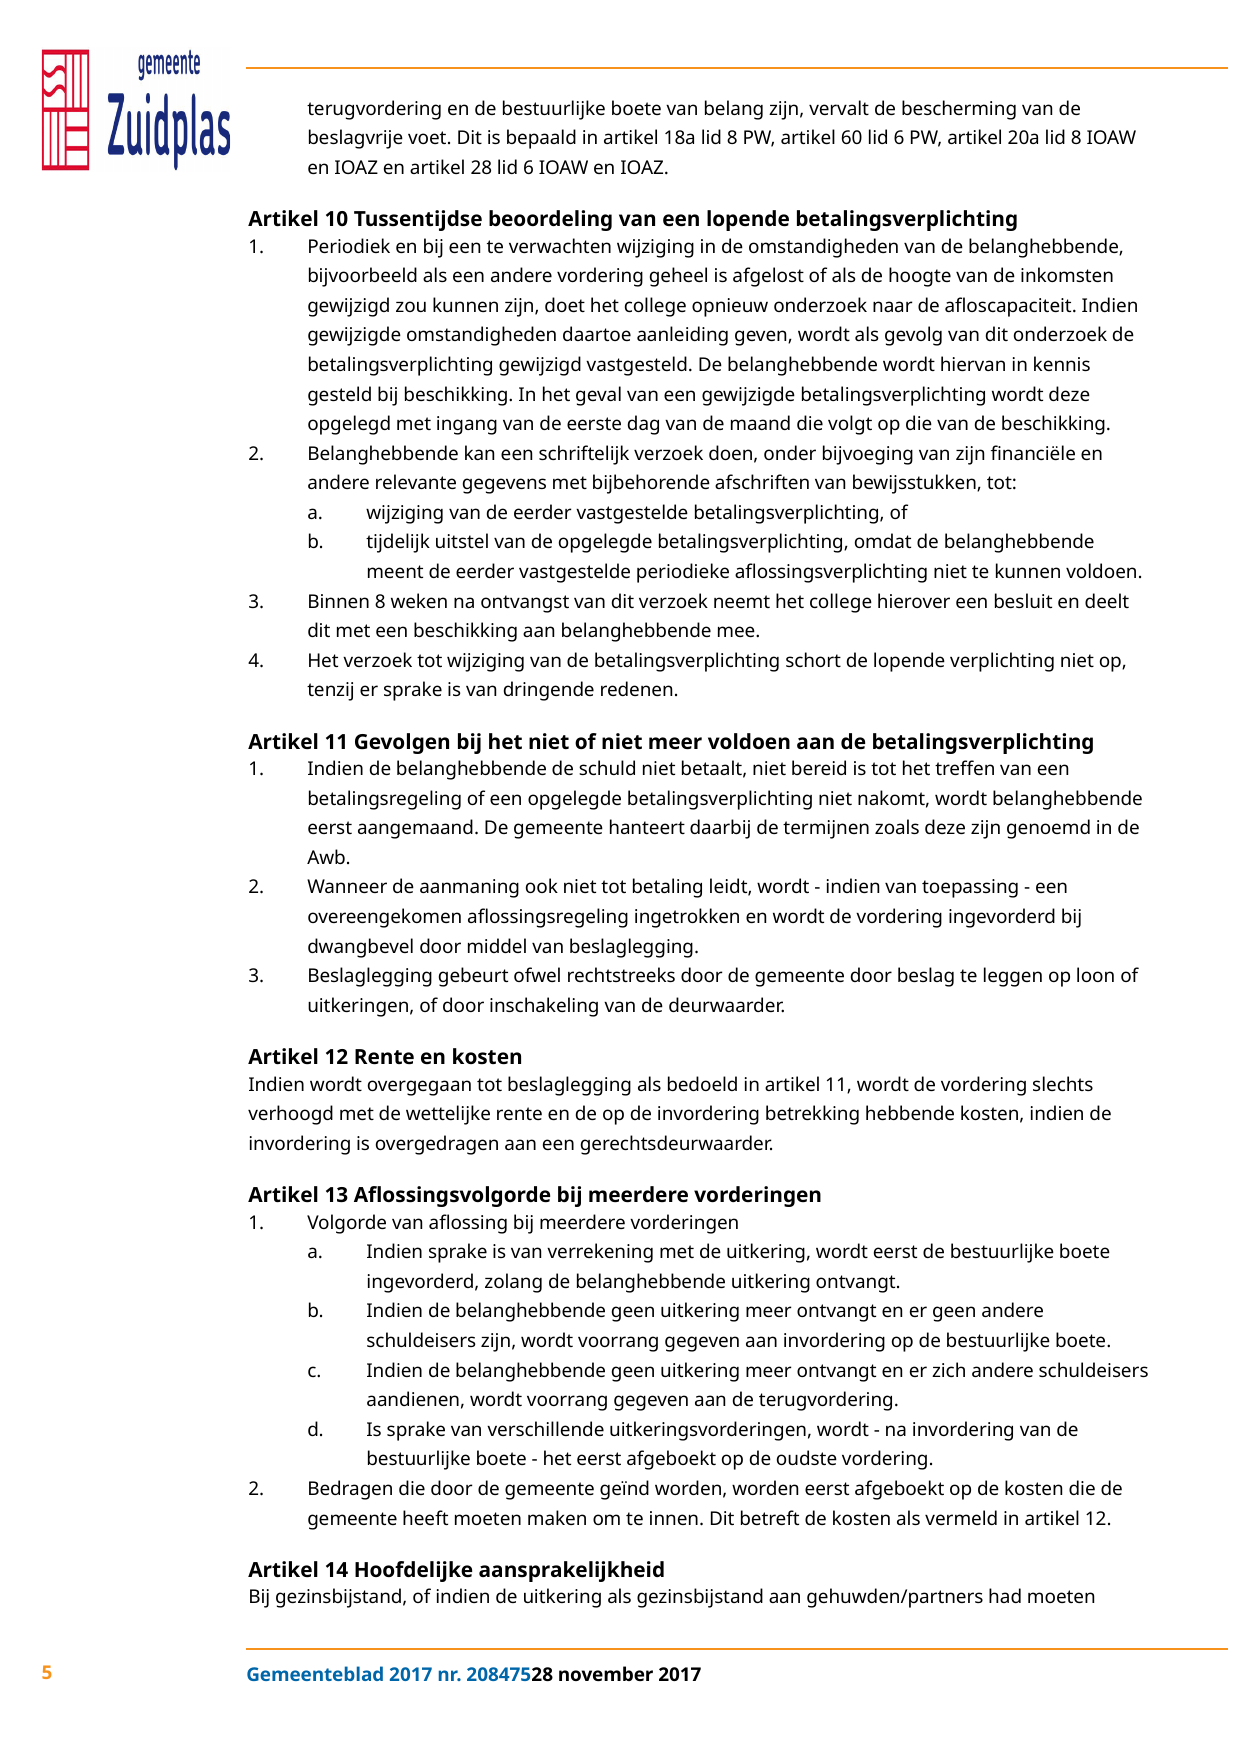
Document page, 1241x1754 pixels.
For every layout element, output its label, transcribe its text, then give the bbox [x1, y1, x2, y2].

list Binnen 8 weken na ontvangst van dit verzoek neemt het college hierover een besluit en deelt dit met een beschikking aan belanghebbende mee. [248, 588, 1152, 643]
list Het verzoek tot wijziging van de betalingsverplichting schort de lopende verplichting niet op, tenzij er sprake is van dringende redenen. [248, 647, 1152, 702]
text Indien wordt overgegaan tot beslaglegging als bedoeld in artikel 11, wordt de vordering slechts verhoogd met de wettelijke rente en de op de invordering betrekking hebbende kosten, indien de invordering is overgedragen aan een gerechtsdeurwaarder. [248, 1071, 1152, 1156]
text Artikel 11 Gevolgen bij het niet of niet meer voldoen aan de betalingsverplichting [248, 727, 1152, 755]
list Beslaglegging gebeurt ofwel rechtstreeks door de gemeente door beslag te leggen op loon of uitkeringen, of door inschakeling van de deurwaarder. [248, 962, 1152, 1018]
list Indien de belanghebbende de schuld niet betaalt, niet bereid is tot het treffen van een betalingsregeling of een opgelegde betalingsverplichting niet nakomt, wordt belanghebbende eerst aangemaand. De gemeente hanteert daarbij de termijnen zoals deze zijn genoemd in de Awb. [248, 755, 1152, 870]
list Indien sprake is van verrekening met de uitkering, wordt eerst de bestuurlijke boete ingevorderd, zolang de belanghebbende uitkering ontvangt. [307, 1238, 1152, 1294]
list Bedragen die door de gemeente geïnd worden, worden eerst afgeboekt op de kosten die de gemeente heeft moeten maken om te innen. Dit betreft de kosten als vermeld in artikel 12. [248, 1475, 1152, 1531]
list Indien de belanghebbende geen uitkering meer ontvangt en er geen andere schuldeisers zijn, wordt voorrang gegeven aan invordering op de bestuurlijke boete. [307, 1298, 1152, 1353]
list tijdelijk uitstel van de opgelegde betalingsverplichting, omdat de belanghebbende meent de eerder vastgestelde periodieke aflossingsverplichting niet te kunnen voldoen. [307, 529, 1152, 584]
text Artikel 13 Aflossingsvolgorde bij meerdere vorderingen [248, 1181, 1152, 1209]
list Is sprake van verschillende uitkeringsvorderingen, wordt - na invordering van de bestuurlijke boete - het eerst afgeboekt op de oudste vordering. [307, 1416, 1152, 1471]
list Indien de belanghebbende geen uitkering meer ontvangt en er zich andere schuldeisers aandienen, wordt voorrang gegeven aan de terugvordering. [307, 1357, 1152, 1412]
picture [41, 47, 231, 172]
list Periodiek en bij een te verwachten wijziging in de omstandigheden van de belanghebbende, bijvoorbeeld als een andere vordering geheel is afgelost of als de hoogte van de inkomsten gewijzigd zou kunnen zijn, doet het college opnieuw onderzoek naar de afloscapaciteit. Indien gewijzigde omstandigheden daartoe aanleiding geven, wordt als gevolg van dit onderzoek de betalingsverplichting gewijzigd vastgesteld. De belanghebbende wordt hiervan in kennis gesteld bij beschikking. In het geval van een gewijzigde betalingsverplichting wordt deze opgelegd met ingang van de eerste dag van de maand die volgt op die van de beschikking. [248, 233, 1152, 436]
list Volgorde van aflossing bij meerdere vorderingen [248, 1209, 1152, 1235]
text Artikel 12 Rente en kosten [248, 1042, 1152, 1071]
list Wanneer de aanmaning ook niet tot betaling leidt, wordt - indien van toepassing - een overeengekomen aflossingsregeling ingetrokken en wordt de vordering ingevorderd bij dwangbevel door middel van beslaglegging. [248, 874, 1152, 959]
text Bij gezinsbijstand, of indien de uitkering als gezinsbijstand aan gehuwden/partners had moeten [248, 1584, 1152, 1609]
list terugvordering en de bestuurlijke boete van belang zijn, vervalt de bescherming van de beslagvrije voet. Dit is bepaald in artikel 18a lid 8 PW, artikel 60 lid 6 PW, artikel 20a lid 8 IOAW en IOAZ en artikel 28 lid 6 IOAW en IOAZ. [248, 95, 1152, 180]
list Belanghebbende kan een schriftelijk verzoek doen, onder bijvoeging van zijn financiële en andere relevante gegevens met bijbehorende afschriften van bewijsstukken, tot: [248, 440, 1152, 495]
text Artikel 10 Tussentijdse beoordeling van een lopende betalingsverplichting [248, 204, 1152, 233]
list wijziging van de eerder vastgestelde betalingsverplichting, of [307, 499, 1152, 525]
text Artikel 14 Hoofdelijke aansprakelijkheid [248, 1555, 1152, 1584]
